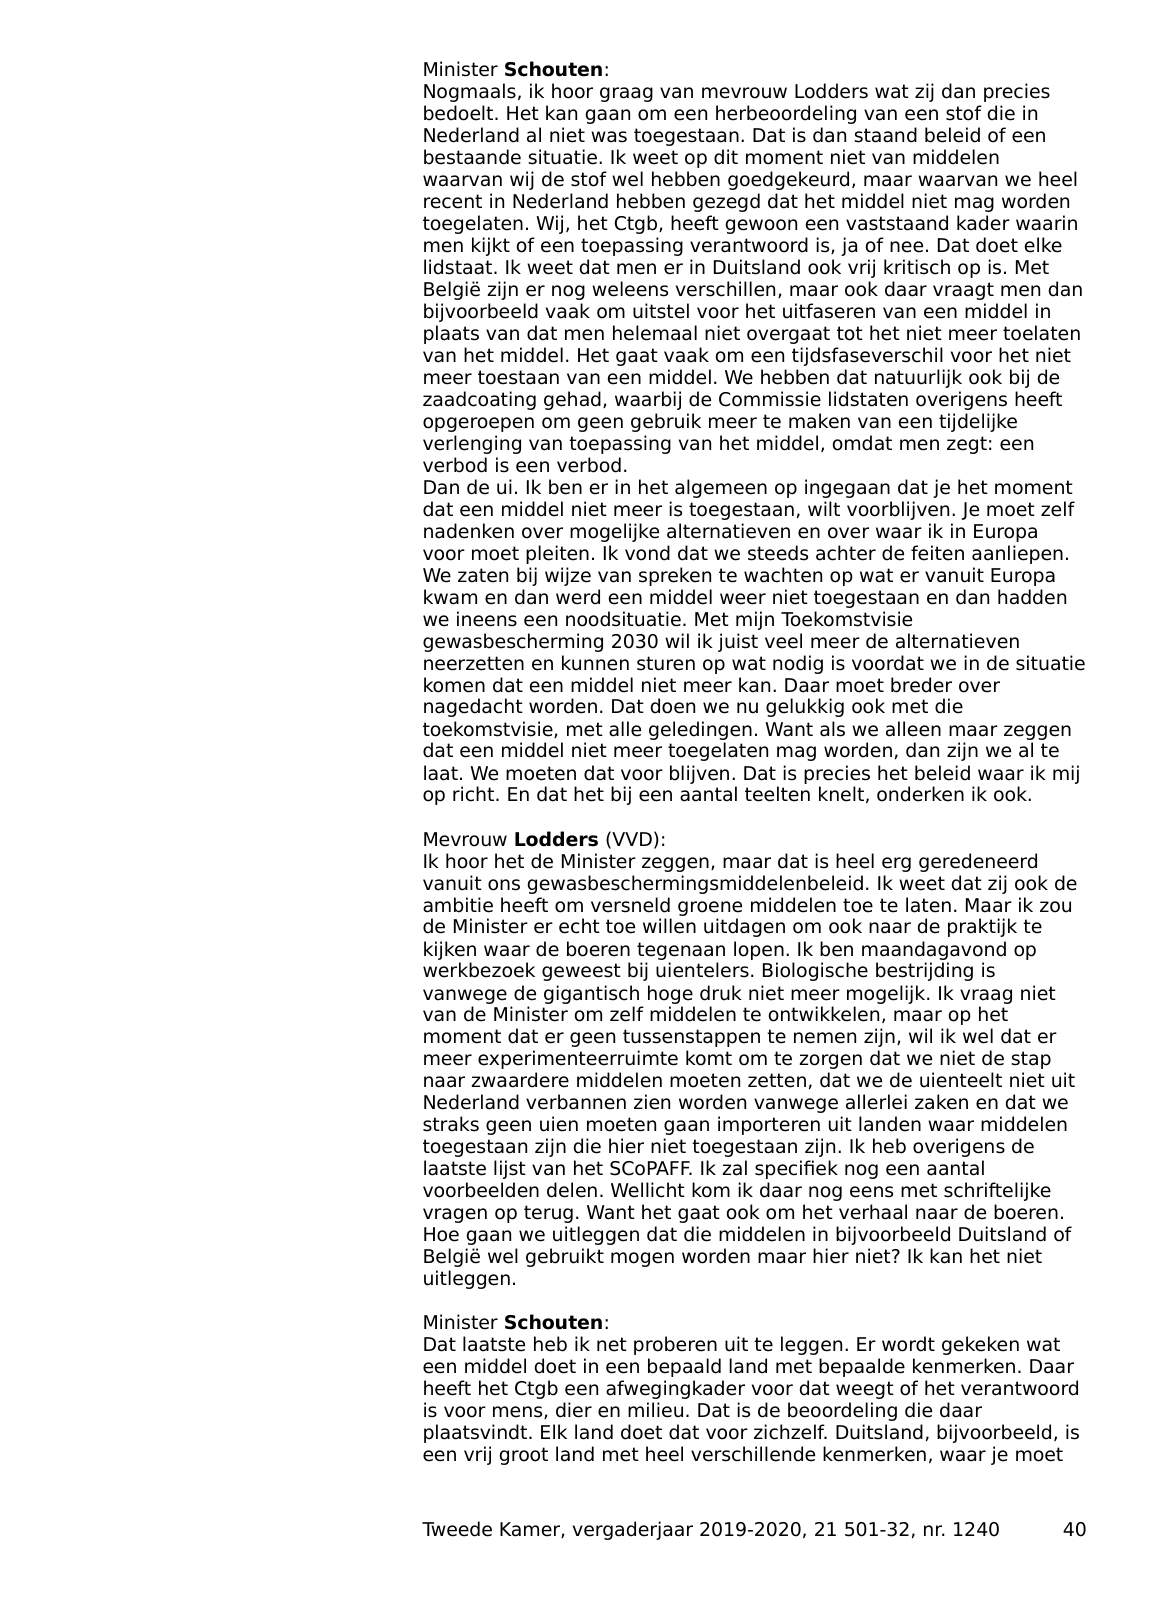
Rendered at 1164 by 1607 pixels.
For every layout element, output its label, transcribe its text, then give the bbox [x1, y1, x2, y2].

text Dat laatste heb ik net proberen uit te leggen. Er wordt gekeken wat een middel doet in een bepaald land met bepaalde kenmerken. Daar heeft het Ctgb een afwegingkader voor dat weegt of het verantwoord is voor mens, dier en milieu. Dat is de beoordeling die daar plaatsvindt. Elk land doet dat voor zichzelf. Duitsland, bijvoorbeeld, is een vrij groot land met heel verschillende kenmerken, waar je moet [422, 1334, 1087, 1466]
text Nogmaals, ik hoor graag van mevrouw Lodders wat zij dan precies bedoelt. Het kan gaan om een herbeoordeling van een stof die in Nederland al niet was toegestaan. Dat is dan staand beleid of een bestaande situatie. Ik weet op dit moment niet van middelen waarvan wij de stof wel hebben goedgekeurd, maar waarvan we heel recent in Nederland hebben gezegd dat het middel niet mag worden toegelaten. Wij, het Ctgb, heeft gewoon een vaststaand kader waarin men kijkt of een toepassing verantwoord is, ja of nee. Dat doet elke lidstaat. Ik weet dat men er in Duitsland ook vrij kritisch op is. Met België zijn er nog weleens verschillen, maar ook daar vraagt men dan bijvoorbeeld vaak om uitstel voor het uitfaseren van een middel in plaats van dat men helemaal niet overgaat tot het niet meer toelaten van het middel. Het gaat vaak om een tijdsfaseverschil voor het niet meer toestaan van een middel. We hebben dat natuurlijk ook bij de zaadcoating gehad, waarbij de Commissie lidstaten overigens heeft opgeroepen om geen gebruik meer te maken van een tijdelijke verlenging van toepassing van het middel, omdat men zegt: een verbod is een verbod. [422, 81, 1087, 477]
text Minister Schouten: [422, 1312, 1087, 1334]
text Ik hoor het de Minister zeggen, maar dat is heel erg geredeneerd vanuit ons gewasbeschermingsmiddelenbeleid. Ik weet dat zij ook de ambitie heeft om versneld groene middelen toe te laten. Maar ik zou de Minister er echt toe willen uitdagen om ook naar de praktijk te kijken waar de boeren tegenaan lopen. Ik ben maandagavond op werkbezoek geweest bij uientelers. Biologische bestrijding is vanwege de gigantisch hoge druk niet meer mogelijk. Ik vraag niet van de Minister om zelf middelen te ontwikkelen, maar op het moment dat er geen tussenstappen te nemen zijn, wil ik wel dat er meer experimenteerruimte komt om te zorgen dat we niet de stap naar zwaardere middelen moeten zetten, dat we de uienteelt niet uit Nederland verbannen zien worden vanwege allerlei zaken en dat we straks geen uien moeten gaan importeren uit landen waar middelen toegestaan zijn die hier niet toegestaan zijn. Ik heb overigens de laatste lijst van het SCoPAFF. Ik zal specifiek nog een aantal voorbeelden delen. Wellicht kom ik daar nog eens met schriftelijke vragen op terug. Want het gaat ook om het verhaal naar de boeren. Hoe gaan we uitleggen dat die middelen in bijvoorbeeld Duitsland of België wel gebruikt mogen worden maar hier niet? Ik kan het niet uitleggen. [422, 851, 1087, 1290]
text Minister Schouten: [422, 59, 1087, 81]
text Dan de ui. Ik ben er in het algemeen op ingegaan dat je het moment dat een middel niet meer is toegestaan, wilt voorblijven. Je moet zelf nadenken over mogelijke alternatieven en over waar ik in Europa voor moet pleiten. Ik vond dat we steeds achter de feiten aanliepen. We zaten bij wijze van spreken te wachten op wat er vanuit Europa kwam en dan werd een middel weer niet toegestaan en dan hadden we ineens een noodsituatie. Met mijn Toekomstvisie gewasbescherming 2030 wil ik juist veel meer de alternatieven neerzetten en kunnen sturen op wat nodig is voordat we in de situatie komen dat een middel niet meer kan. Daar moet breder over nagedacht worden. Dat doen we nu gelukkig ook met die toekomstvisie, met alle geledingen. Want als we alleen maar zeggen dat een middel niet meer toegelaten mag worden, dan zijn we al te laat. We moeten dat voor blijven. Dat is precies het beleid waar ik mij op richt. En dat het bij een aantal teelten knelt, onderken ik ook. [422, 477, 1087, 806]
text Mevrouw Lodders (VVD): [422, 828, 1087, 851]
